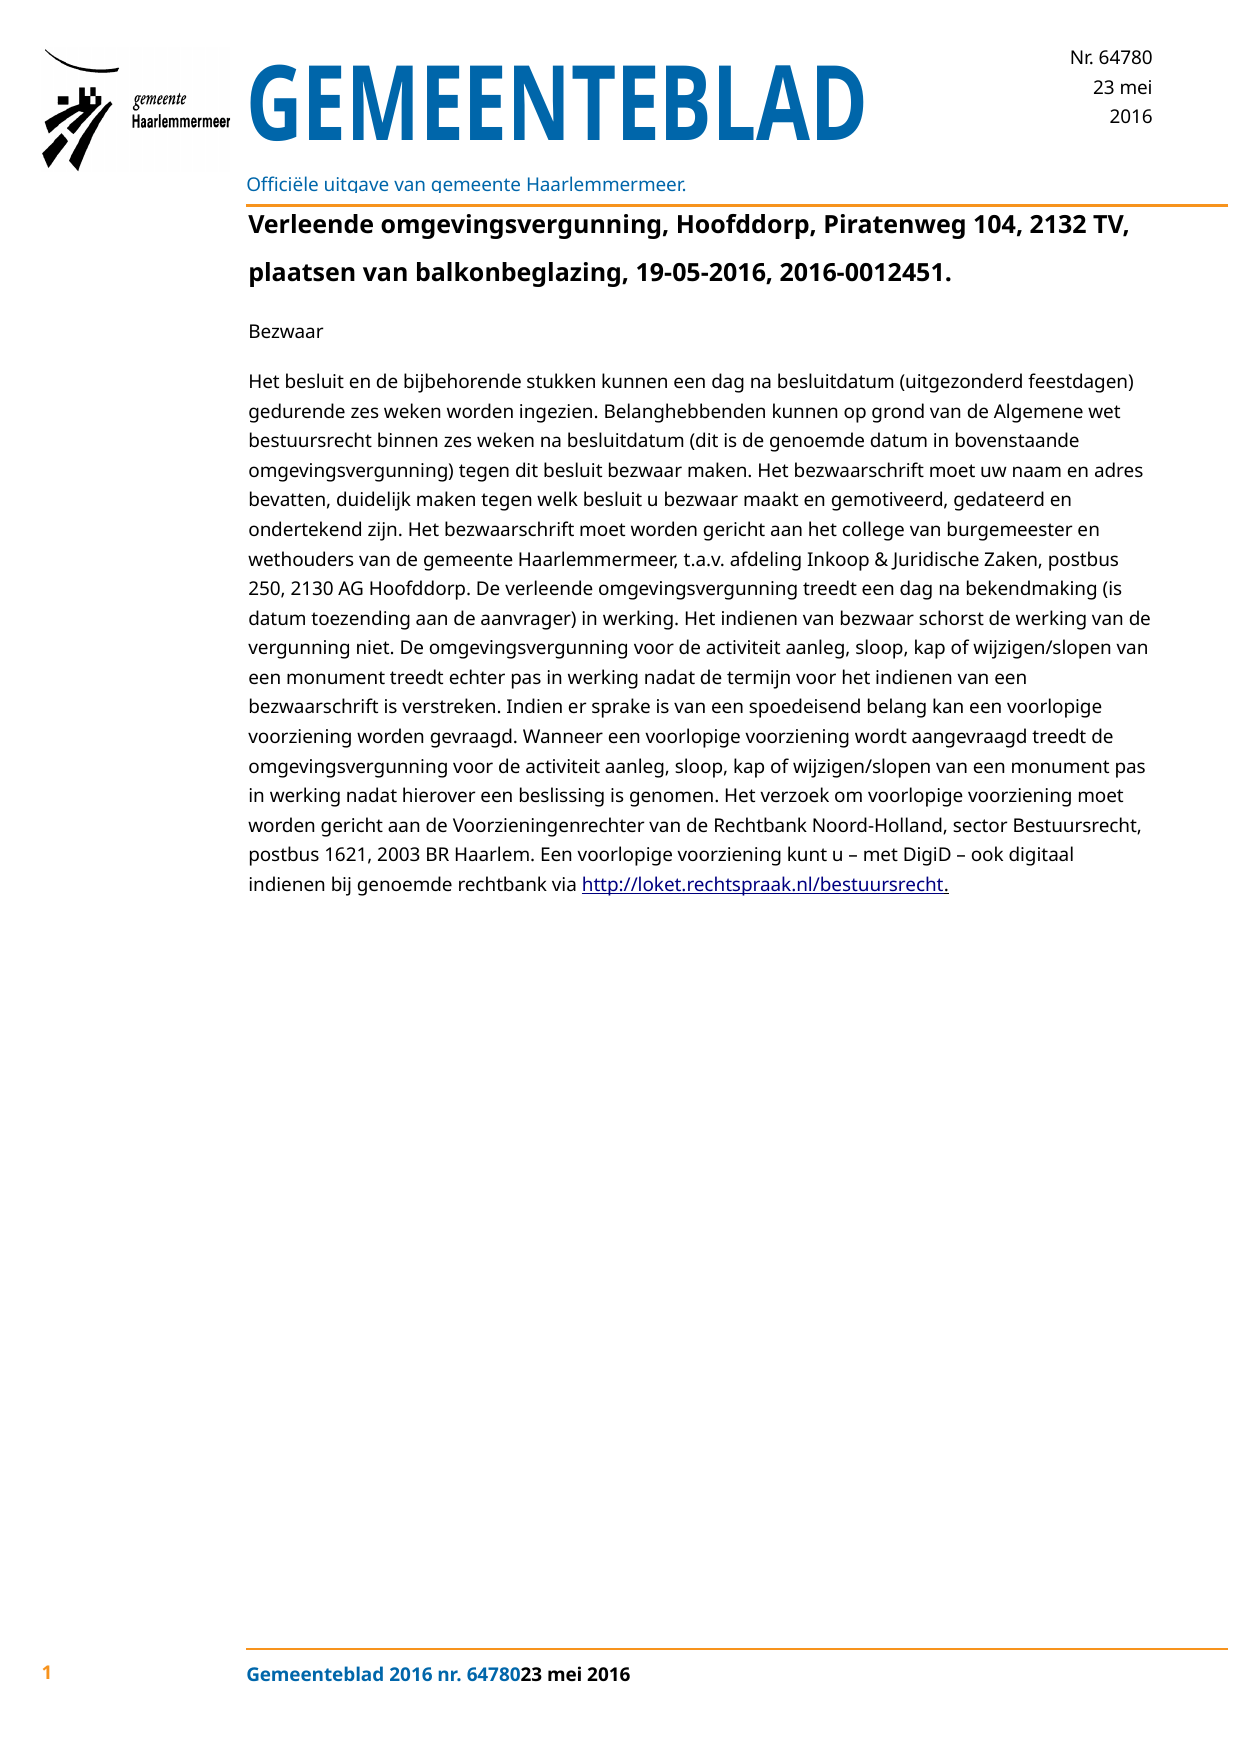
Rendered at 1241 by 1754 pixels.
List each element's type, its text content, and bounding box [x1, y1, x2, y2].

picture [41, 47, 231, 172]
text Verleende omgevingsvergunning, Hoofddorp, Piratenweg 104, 2132 TV, plaatsen van balkonbeglazing, 19-05-2016, 2016-0012451. [248, 207, 1152, 288]
text Het besluit en de bijbehorende stukken kunnen een dag na besluitdatum (uitgezonderd feestdagen) gedurende zes weken worden ingezien. Belanghebbenden kunnen op grond van de Algemene wet bestuursrecht binnen zes weken na besluitdatum (dit is de genoemde datum in bovenstaande omgevingsvergunning) tegen dit besluit bezwaar maken. Het bezwaarschrift moet uw naam en adres bevatten, duidelijk maken tegen welk besluit u bezwaar maakt en gemotiveerd, gedateerd en ondertekend zijn. Het bezwaarschrift moet worden gericht aan het college van burgemeester en wethouders van de gemeente Haarlemmermeer, t.a.v. afdeling Inkoop & Juridische Zaken, postbus 250, 2130 AG Hoofddorp. De verleende omgevingsvergunning treedt een dag na bekendmaking (is datum toezending aan de aanvrager) in werking. Het indienen van bezwaar schorst de werking van de vergunning niet. De omgevingsvergunning voor de activiteit aanleg, sloop, kap of wijzigen/slopen van een monument treedt echter pas in werking nadat de termijn voor het indienen van een bezwaarschrift is verstreken. Indien er sprake is van een spoedeisend belang kan een voorlopige voorziening worden gevraagd. Wanneer een voorlopige voorziening wordt aangevraagd treedt de omgevingsvergunning voor de activiteit aanleg, sloop, kap of wijzigen/slopen van een monument pas in werking nadat hierover een beslissing is genomen. Het verzoek om voorlopige voorziening moet worden gericht aan de Voorzieningenrechter van de Rechtbank Noord-Holland, sector Bestuursrecht, postbus 1621, 2003 BR Haarlem. Een voorlopige voorziening kunt u – met DigiD – ook digitaal indienen bij genoemde rechtbank via http://loket.rechtspraak.nl/bestuursrecht. [248, 368, 1152, 897]
text Bezwaar [248, 318, 1152, 344]
